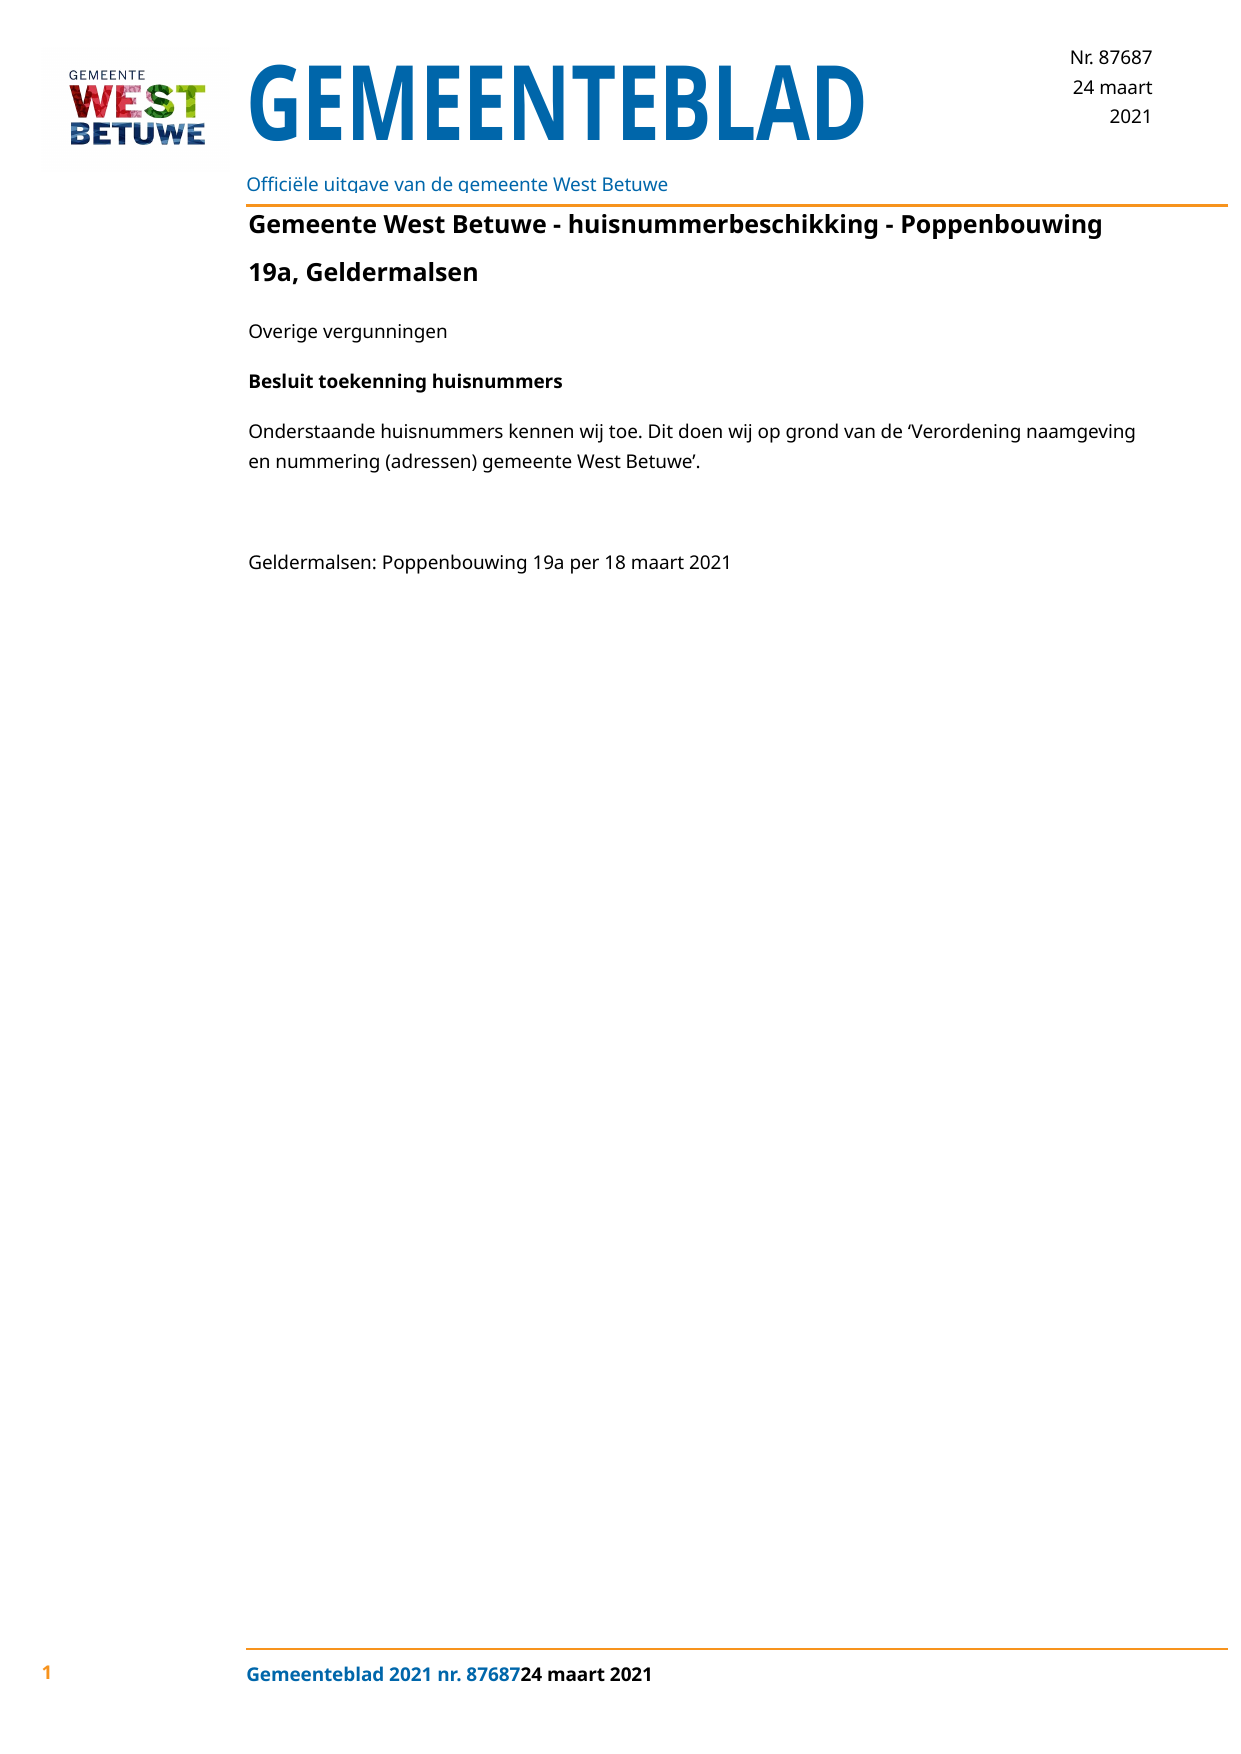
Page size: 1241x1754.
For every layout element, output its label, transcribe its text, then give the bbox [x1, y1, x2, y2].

text Overige vergunningen [248, 318, 1152, 344]
text Besluit toekenning huisnummers [248, 368, 1152, 394]
text Gemeente West Betuwe - huisnummerbeschikking - Poppenbouwing 19a, Geldermalsen [248, 207, 1152, 288]
picture [41, 47, 231, 172]
text Geldermalsen: Poppenbouwing 19a per 18 maart 2021 [248, 549, 1152, 575]
text Onderstaande huisnummers kennen wij toe. Dit doen wij op grond van de ‘Verordening naamgeving en nummering (adressen) gemeente West Betuwe’. [248, 419, 1152, 474]
